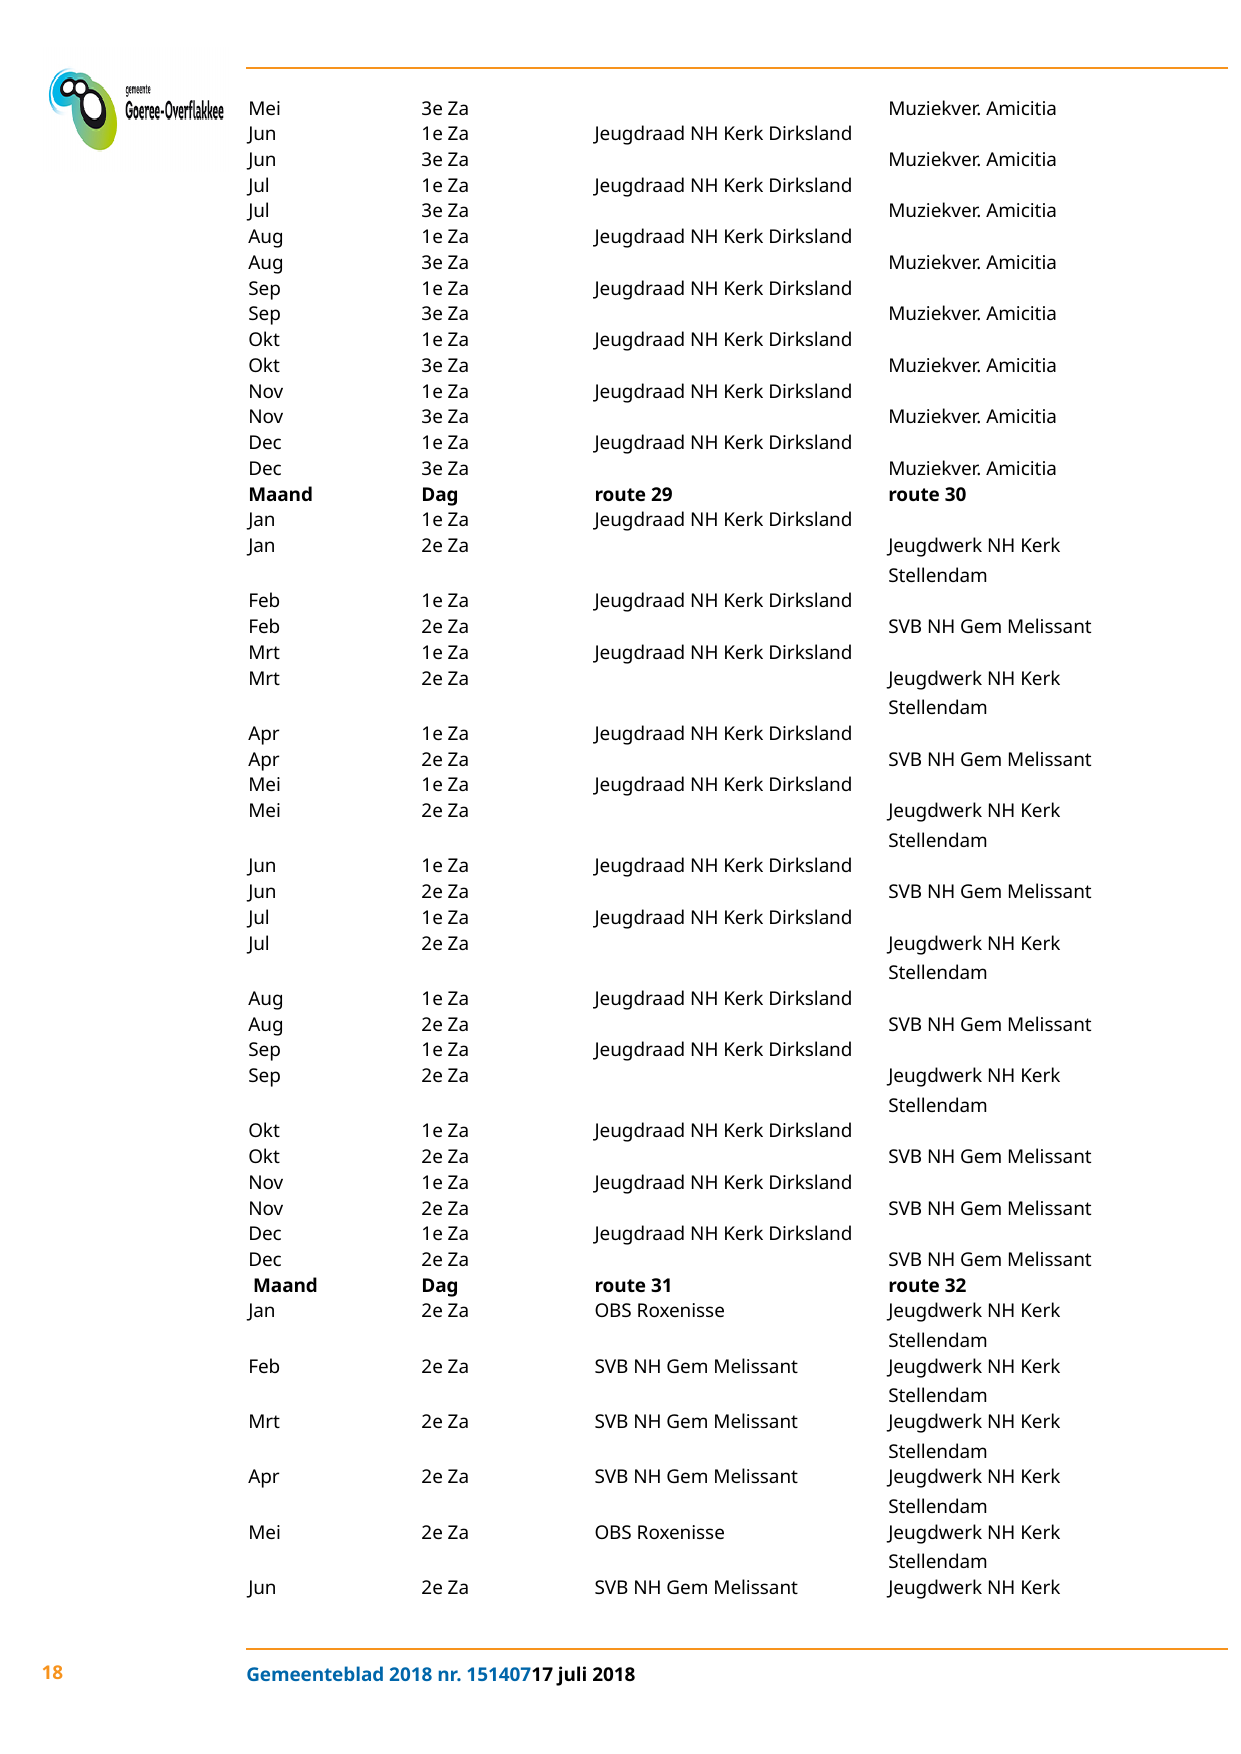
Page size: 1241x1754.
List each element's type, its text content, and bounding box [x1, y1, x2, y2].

table_cell Muziekver. Amicitia [888, 352, 1152, 378]
table_cell Jeugdwerk NH Kerk Stellendam [888, 930, 1152, 985]
table_cell Nov [248, 378, 421, 403]
table_cell [888, 121, 1152, 146]
table_cell Jeugdwerk NH Kerk Stellendam [888, 1298, 1152, 1353]
table_cell Jeugdraad NH Kerk Dirksland [594, 429, 888, 455]
table_cell Dec [248, 1246, 421, 1272]
table_cell Mei [248, 771, 421, 797]
table_cell [594, 352, 888, 378]
table_cell Mrt [248, 639, 421, 665]
table_cell [888, 1118, 1152, 1143]
table_cell 2e Za [421, 797, 594, 852]
table_cell Jeugdraad NH Kerk Dirksland [594, 1169, 888, 1195]
table_cell [594, 532, 888, 587]
table_cell Jeugdraad NH Kerk Dirksland [594, 275, 888, 301]
table_cell [594, 249, 888, 275]
table_cell 2e Za [421, 665, 594, 720]
table_cell 1e Za [421, 1169, 594, 1195]
table_cell [594, 1011, 888, 1036]
table_cell [888, 1169, 1152, 1195]
table_cell [594, 404, 888, 429]
table_cell Sep [248, 301, 421, 326]
table_cell Jan [248, 506, 421, 532]
table_cell Nov [248, 404, 421, 429]
table_cell Jeugdraad NH Kerk Dirksland [594, 1118, 888, 1143]
table_cell OBS Roxenisse [594, 1298, 888, 1353]
table_cell Jeugdwerk NH Kerk Stellendam [888, 532, 1152, 587]
table_cell 1e Za [421, 588, 594, 613]
table_cell 2e Za [421, 1574, 594, 1600]
table_cell 2e Za [421, 1408, 594, 1463]
table_cell OBS Roxenisse [594, 1519, 888, 1574]
table_cell [888, 904, 1152, 930]
table_cell 2e Za [421, 613, 594, 639]
table_cell [888, 639, 1152, 665]
table_cell Mei [248, 1519, 421, 1574]
table_cell [594, 1246, 888, 1272]
table_cell Jun [248, 146, 421, 172]
table_cell Jan [248, 1298, 421, 1353]
table_cell Sep [248, 1036, 421, 1062]
table_cell Okt [248, 1143, 421, 1169]
table_cell [594, 1062, 888, 1117]
table_cell 3e Za [421, 404, 594, 429]
table_cell 1e Za [421, 224, 594, 249]
table_cell Jul [248, 198, 421, 223]
table_cell 2e Za [421, 532, 594, 587]
table_cell [888, 985, 1152, 1011]
table_cell Okt [248, 352, 421, 378]
table_cell Jeugdraad NH Kerk Dirksland [594, 904, 888, 930]
table_cell [888, 771, 1152, 797]
table_cell Jun [248, 878, 421, 904]
table_cell Apr [248, 720, 421, 746]
table_cell 2e Za [421, 1011, 594, 1036]
table_cell Feb [248, 1353, 421, 1408]
table_cell [594, 1195, 888, 1220]
table_cell 3e Za [421, 301, 594, 326]
table_cell Mei [248, 797, 421, 852]
table_cell Muziekver. Amicitia [888, 249, 1152, 275]
table_cell Nov [248, 1169, 421, 1195]
table_cell Sep [248, 1062, 421, 1117]
table_cell 1e Za [421, 1036, 594, 1062]
table_cell SVB NH Gem Melissant [888, 1246, 1152, 1272]
table_cell 2e Za [421, 1195, 594, 1220]
table_cell Jeugdwerk NH Kerk Stellendam [888, 797, 1152, 852]
table_cell 2e Za [421, 1062, 594, 1117]
table_cell Nov [248, 1195, 421, 1220]
table_cell [594, 878, 888, 904]
table_cell Jeugdraad NH Kerk Dirksland [594, 172, 888, 198]
table_cell Muziekver. Amicitia [888, 404, 1152, 429]
table_cell [888, 429, 1152, 455]
table_cell 1e Za [421, 506, 594, 532]
table_cell Muziekver. Amicitia [888, 146, 1152, 172]
picture [41, 47, 231, 172]
table_cell SVB NH Gem Melissant [888, 613, 1152, 639]
table_cell 2e Za [421, 1353, 594, 1408]
table_cell Jeugdraad NH Kerk Dirksland [594, 771, 888, 797]
table_cell Jeugdwerk NH Kerk Stellendam [888, 1408, 1152, 1463]
table_cell [888, 853, 1152, 878]
table_cell 2e Za [421, 1464, 594, 1519]
table_cell Mrt [248, 1408, 421, 1463]
table_cell [888, 326, 1152, 352]
table_cell Okt [248, 1118, 421, 1143]
table_cell [594, 746, 888, 771]
table_cell 1e Za [421, 378, 594, 403]
table_cell [594, 930, 888, 985]
table_cell 1e Za [421, 121, 594, 146]
table_cell 2e Za [421, 746, 594, 771]
table_cell 1e Za [421, 985, 594, 1011]
table_cell Jul [248, 172, 421, 198]
table_cell [594, 198, 888, 223]
table_cell 1e Za [421, 720, 594, 746]
table_cell Maand [248, 1272, 421, 1298]
table_cell 1e Za [421, 771, 594, 797]
table_cell 2e Za [421, 878, 594, 904]
table_cell Dec [248, 1220, 421, 1246]
table_cell [594, 95, 888, 121]
table_cell Jun [248, 121, 421, 146]
table_cell 1e Za [421, 172, 594, 198]
table_cell 2e Za [421, 930, 594, 985]
table_cell Jeugdraad NH Kerk Dirksland [594, 224, 888, 249]
table_cell Muziekver. Amicitia [888, 455, 1152, 481]
table_cell Feb [248, 613, 421, 639]
table_cell Mrt [248, 665, 421, 720]
table_cell 1e Za [421, 853, 594, 878]
table_cell [888, 275, 1152, 301]
table_cell SVB NH Gem Melissant [888, 1143, 1152, 1169]
table_cell Jeugdwerk NH Kerk Stellendam [888, 1519, 1152, 1574]
table_cell Aug [248, 224, 421, 249]
table_cell Dec [248, 455, 421, 481]
table_cell Muziekver. Amicitia [888, 301, 1152, 326]
table_cell Jeugdwerk NH Kerk Stellendam [888, 1353, 1152, 1408]
table_cell [594, 1143, 888, 1169]
table_cell 2e Za [421, 1143, 594, 1169]
table_cell Jeugdraad NH Kerk Dirksland [594, 588, 888, 613]
table_cell Maand [248, 481, 421, 506]
table_cell Jeugdraad NH Kerk Dirksland [594, 853, 888, 878]
table_cell Jun [248, 853, 421, 878]
table_cell 1e Za [421, 275, 594, 301]
table_cell Dec [248, 429, 421, 455]
table_cell Jeugdraad NH Kerk Dirksland [594, 326, 888, 352]
table_cell [888, 506, 1152, 532]
table_cell Jul [248, 930, 421, 985]
table_cell Muziekver. Amicitia [888, 198, 1152, 223]
table_cell SVB NH Gem Melissant [888, 746, 1152, 771]
table_cell Muziekver. Amicitia [888, 95, 1152, 121]
table_cell Jan [248, 532, 421, 587]
table_cell [594, 613, 888, 639]
table_cell Jul [248, 904, 421, 930]
table_cell 2e Za [421, 1519, 594, 1574]
table_cell Jeugdwerk NH Kerk Stellendam [888, 1062, 1152, 1117]
table_cell SVB NH Gem Melissant [888, 878, 1152, 904]
table_cell Jeugdraad NH Kerk Dirksland [594, 1220, 888, 1246]
table_cell [888, 720, 1152, 746]
table_cell Okt [248, 326, 421, 352]
table_cell route 32 [888, 1272, 1152, 1298]
table_cell Apr [248, 1464, 421, 1519]
table_cell Aug [248, 1011, 421, 1036]
table_cell [888, 1220, 1152, 1246]
table_cell Jeugdwerk NH Kerk Stellendam [888, 665, 1152, 720]
table_cell SVB NH Gem Melissant [594, 1574, 888, 1600]
table_cell 1e Za [421, 639, 594, 665]
table_cell Dag [421, 481, 594, 506]
table_cell route 31 [594, 1272, 888, 1298]
table_cell Jun [248, 1574, 421, 1600]
table_cell Apr [248, 746, 421, 771]
table_cell Jeugdraad NH Kerk Dirksland [594, 985, 888, 1011]
table_cell Jeugdraad NH Kerk Dirksland [594, 720, 888, 746]
table_cell 1e Za [421, 904, 594, 930]
table_cell 1e Za [421, 1220, 594, 1246]
table_cell 3e Za [421, 249, 594, 275]
table_cell [888, 1036, 1152, 1062]
table_cell [888, 224, 1152, 249]
table_cell [594, 146, 888, 172]
table_cell route 29 [594, 481, 888, 506]
table_cell SVB NH Gem Melissant [594, 1353, 888, 1408]
table_cell [594, 301, 888, 326]
table_cell [888, 172, 1152, 198]
table_cell 3e Za [421, 455, 594, 481]
table_cell 2e Za [421, 1298, 594, 1353]
table_cell SVB NH Gem Melissant [594, 1408, 888, 1463]
table_cell SVB NH Gem Melissant [888, 1011, 1152, 1036]
table_cell Mei [248, 95, 421, 121]
table_cell Jeugdraad NH Kerk Dirksland [594, 1036, 888, 1062]
table_cell Aug [248, 249, 421, 275]
table_cell 2e Za [421, 1246, 594, 1272]
table_cell 3e Za [421, 146, 594, 172]
table_cell SVB NH Gem Melissant [888, 1195, 1152, 1220]
table_cell Dag [421, 1272, 594, 1298]
table_cell Sep [248, 275, 421, 301]
table_cell route 30 [888, 481, 1152, 506]
table_cell SVB NH Gem Melissant [594, 1464, 888, 1519]
table_cell [594, 665, 888, 720]
table_cell Jeugdraad NH Kerk Dirksland [594, 506, 888, 532]
table_cell Jeugdraad NH Kerk Dirksland [594, 639, 888, 665]
table_cell Jeugdwerk NH Kerk Stellendam [888, 1464, 1152, 1519]
table_cell Feb [248, 588, 421, 613]
table_cell Aug [248, 985, 421, 1011]
table_cell Jeugdwerk NH Kerk [888, 1574, 1152, 1600]
table_cell Jeugdraad NH Kerk Dirksland [594, 121, 888, 146]
table_cell 1e Za [421, 326, 594, 352]
table_cell 1e Za [421, 1118, 594, 1143]
table_cell 3e Za [421, 95, 594, 121]
table_cell [888, 588, 1152, 613]
table_cell 3e Za [421, 352, 594, 378]
table_cell [594, 797, 888, 852]
table_cell Jeugdraad NH Kerk Dirksland [594, 378, 888, 403]
table_cell [594, 455, 888, 481]
table_cell 3e Za [421, 198, 594, 223]
table_cell [888, 378, 1152, 403]
table_cell 1e Za [421, 429, 594, 455]
